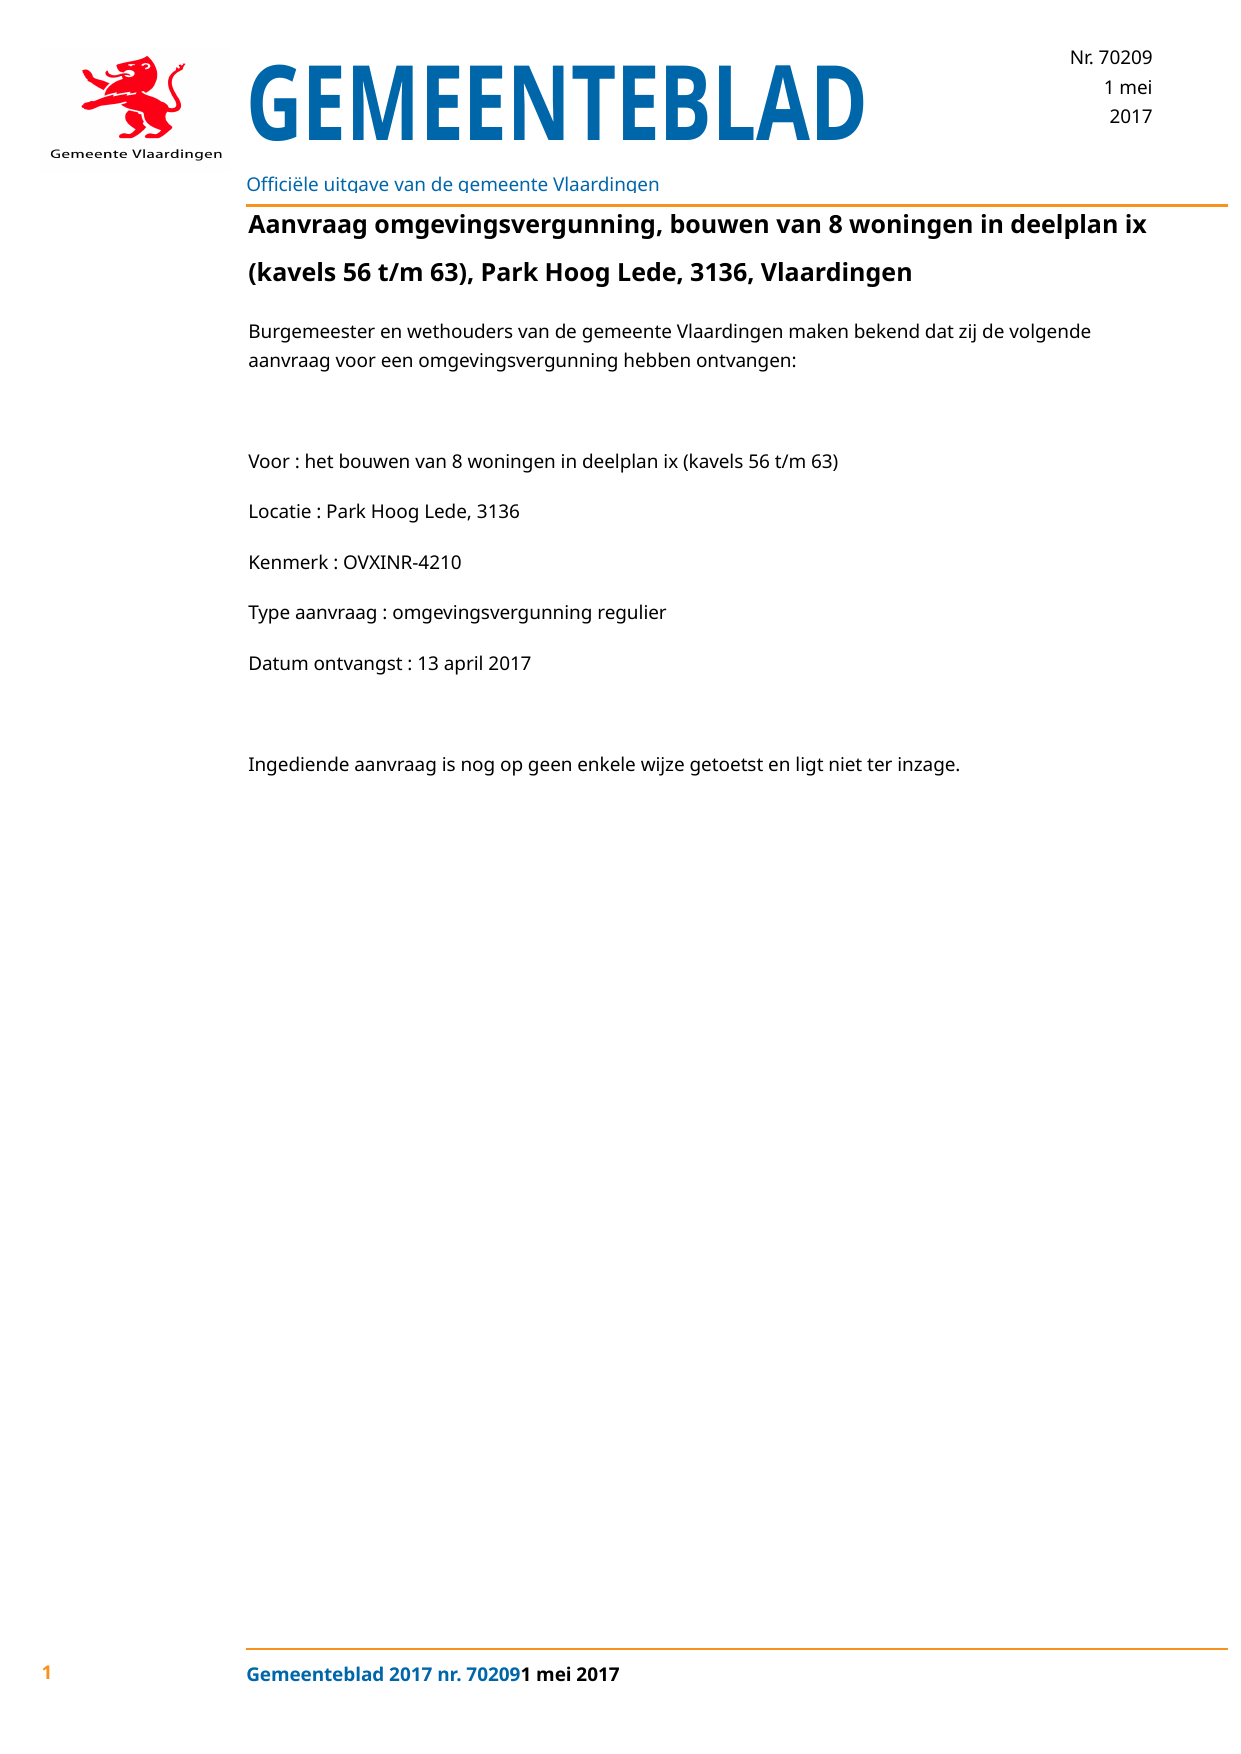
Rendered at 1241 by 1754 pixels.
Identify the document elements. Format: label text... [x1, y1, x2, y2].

picture [41, 47, 231, 172]
text Burgemeester en wethouders van de gemeente Vlaardingen maken bekend dat zij de volgende aanvraag voor een omgevingsvergunning hebben ontvangen: [248, 318, 1152, 373]
text Type aanvraag : omgevingsvergunning regulier [248, 599, 1152, 625]
text Kenmerk : OVXINR-4210 [248, 549, 1152, 575]
text Aanvraag omgevingsvergunning, bouwen van 8 woningen in deelplan ix (kavels 56 t/m 63), Park Hoog Lede, 3136, Vlaardingen [248, 207, 1152, 288]
text Locatie : Park Hoog Lede, 3136 [248, 499, 1152, 524]
text Ingediende aanvraag is nog op geen enkele wijze getoetst en ligt niet ter inzage. [248, 751, 1152, 777]
text Voor : het bouwen van 8 woningen in deelplan ix (kavels 56 t/m 63) [248, 448, 1152, 474]
text Datum ontvangst : 13 april 2017 [248, 650, 1152, 676]
